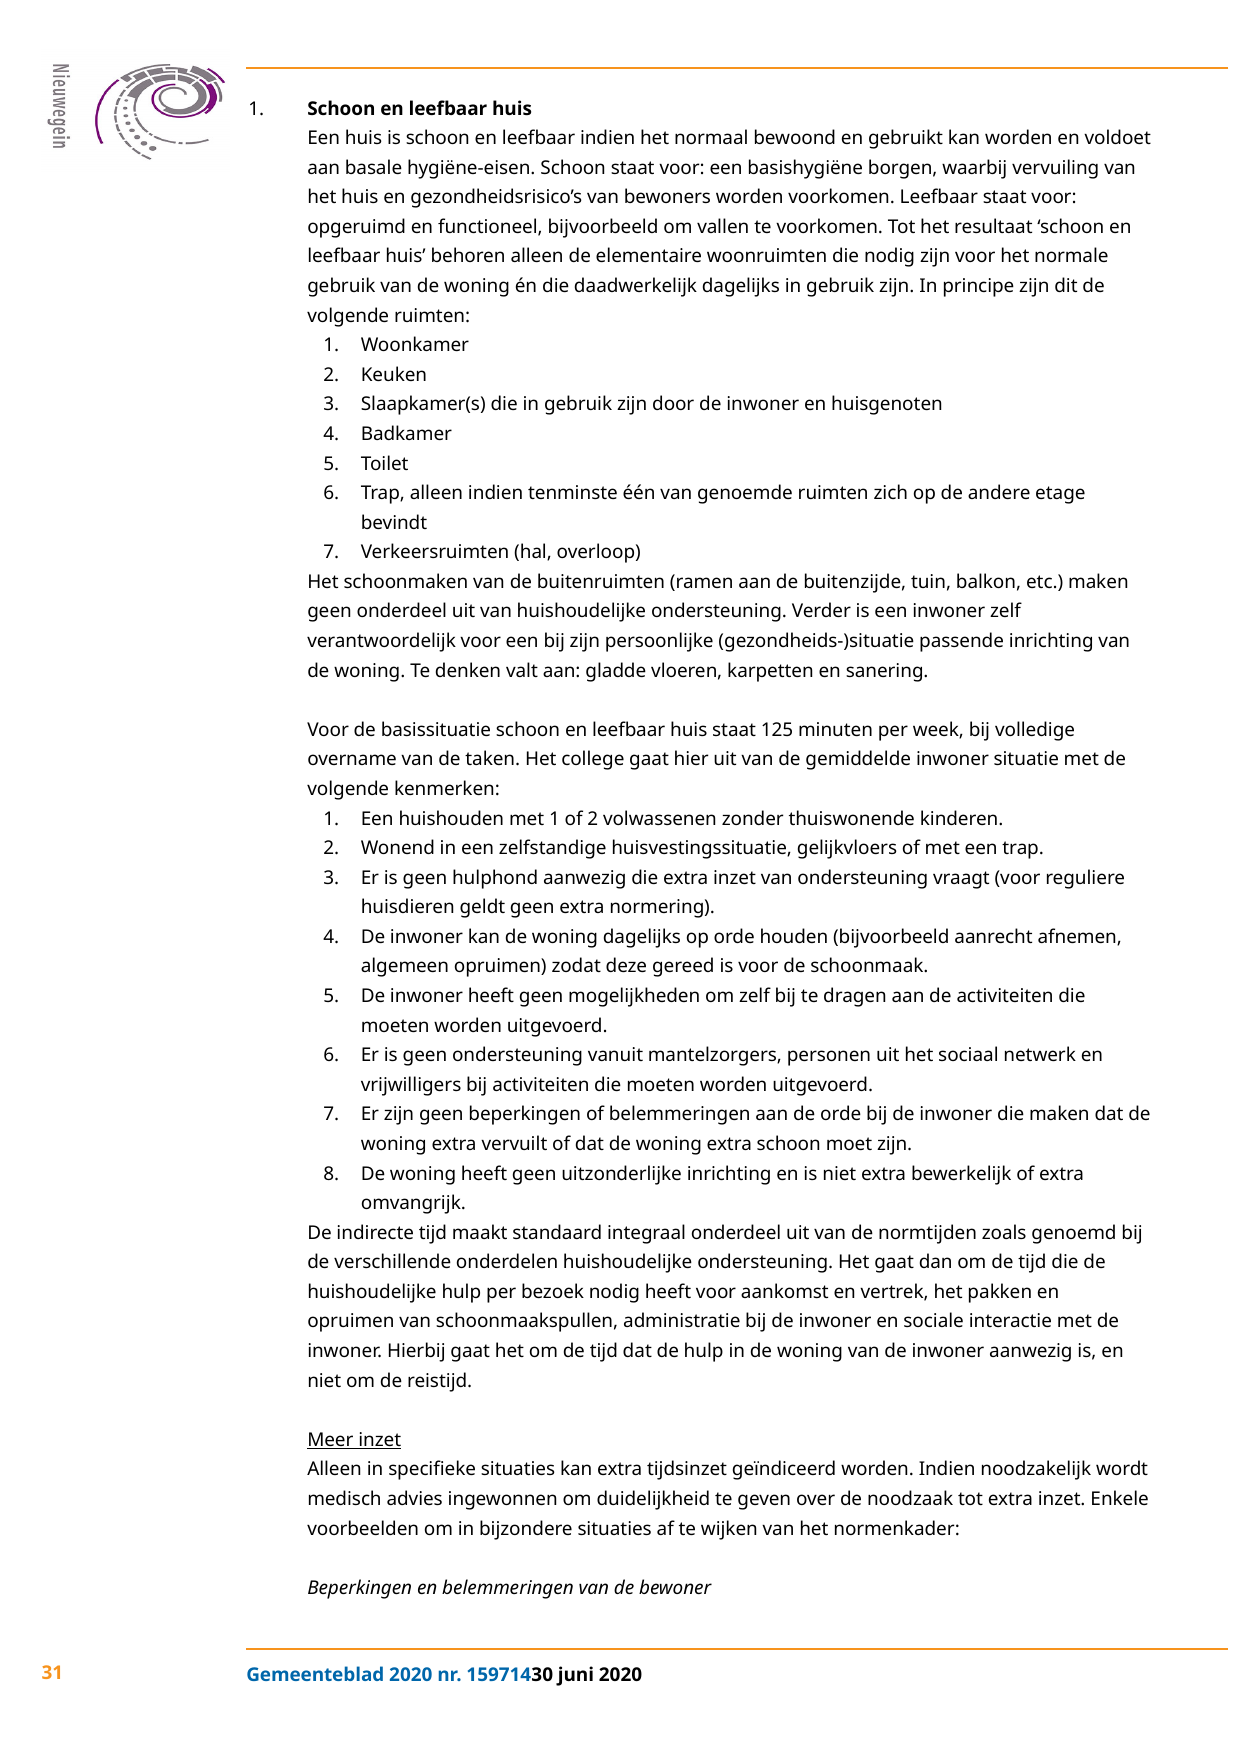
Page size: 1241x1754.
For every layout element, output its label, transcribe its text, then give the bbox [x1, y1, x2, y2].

list Wonend in een zelfstandige huisvestingssituatie, gelijkvloers of met een trap. [323, 834, 1152, 860]
list Trap, alleen indien tenminste één van genoemde ruimten zich op de andere etage bevindt [323, 479, 1152, 535]
list Slaapkamer(s) die in gebruik zijn door de inwoner en huisgenoten [323, 391, 1152, 416]
list Alleen in specifieke situaties kan extra tijdsinzet geïndiceerd worden. Indien noodzakelijk wordt medisch advies ingewonnen om duidelijkheid te geven over de noodzaak tot extra inzet. Enkele voorbeelden om in bijzondere situaties af te wijken van het normenkader: [248, 1456, 1152, 1541]
list Er zijn geen beperkingen of belemmeringen aan de orde bij de inwoner die maken dat de woning extra vervuilt of dat de woning extra schoon moet zijn. [323, 1101, 1152, 1156]
list Badkamer [323, 420, 1152, 446]
list Een huishouden met 1 of 2 volwassenen zonder thuiswonende kinderen. [323, 805, 1152, 831]
list Keuken [323, 361, 1152, 387]
list Voor de basissituatie schoon en leefbaar huis staat 125 minuten per week, bij volledige overname van de taken. Het college gaat hier uit van de gemiddelde inwoner situatie met de volgende kenmerken: [248, 716, 1152, 801]
list Er is geen hulphond aanwezig die extra inzet van ondersteuning vraagt (voor reguliere huisdieren geldt geen extra normering). [323, 864, 1152, 919]
list De inwoner heeft geen mogelijkheden om zelf bij te dragen aan de activiteiten die moeten worden uitgevoerd. [323, 982, 1152, 1038]
list Toilet [323, 450, 1152, 476]
list Verkeersruimten (hal, overloop) [323, 538, 1152, 564]
list Een huis is schoon en leefbaar indien het normaal bewoond en gebruikt kan worden en voldoet aan basale hygiëne-eisen. Schoon staat voor: een basishygiëne borgen, waarbij vervuiling van het huis en gezondheidsrisico’s van bewoners worden voorkomen. Leefbaar staat voor: opgeruimd en functioneel, bijvoorbeeld om vallen te voorkomen. Tot het resultaat ‘schoon en leefbaar huis’ behoren alleen de elementaire woonruimten die nodig zijn voor het normale gebruik van de woning én die daadwerkelijk dagelijks in gebruik zijn. In principe zijn dit de volgende ruimten: [248, 124, 1152, 328]
list Beperkingen en belemmeringen van de bewoner [248, 1574, 1152, 1600]
list De woning heeft geen uitzonderlijke inrichting en is niet extra bewerkelijk of extra omvangrijk. [323, 1160, 1152, 1215]
picture [41, 47, 231, 172]
list Woonkamer [323, 331, 1152, 357]
list Meer inzet [248, 1426, 1152, 1452]
list Schoon en leefbaar huis [248, 95, 1152, 121]
list Het schoonmaken van de buitenruimten (ramen aan de buitenzijde, tuin, balkon, etc.) maken geen onderdeel uit van huishoudelijke ondersteuning. Verder is een inwoner zelf verantwoordelijk voor een bij zijn persoonlijke (gezondheids-)situatie passende inrichting van de woning. Te denken valt aan: gladde vloeren, karpetten en sanering. [248, 568, 1152, 683]
list De indirecte tijd maakt standaard integraal onderdeel uit van de normtijden zoals genoemd bij de verschillende onderdelen huishoudelijke ondersteuning. Het gaat dan om de tijd die de huishoudelijke hulp per bezoek nodig heeft voor aankomst en vertrek, het pakken en opruimen van schoonmaakspullen, administratie bij de inwoner en sociale interactie met de inwoner. Hierbij gaat het om de tijd dat de hulp in de woning van de inwoner aanwezig is, en niet om de reistijd. [248, 1219, 1152, 1393]
list De inwoner kan de woning dagelijks op orde houden (bijvoorbeeld aanrecht afnemen, algemeen opruimen) zodat deze gereed is voor de schoonmaak. [323, 923, 1152, 978]
list Er is geen ondersteuning vanuit mantelzorgers, personen uit het sociaal netwerk en vrijwilligers bij activiteiten die moeten worden uitgevoerd. [323, 1041, 1152, 1097]
